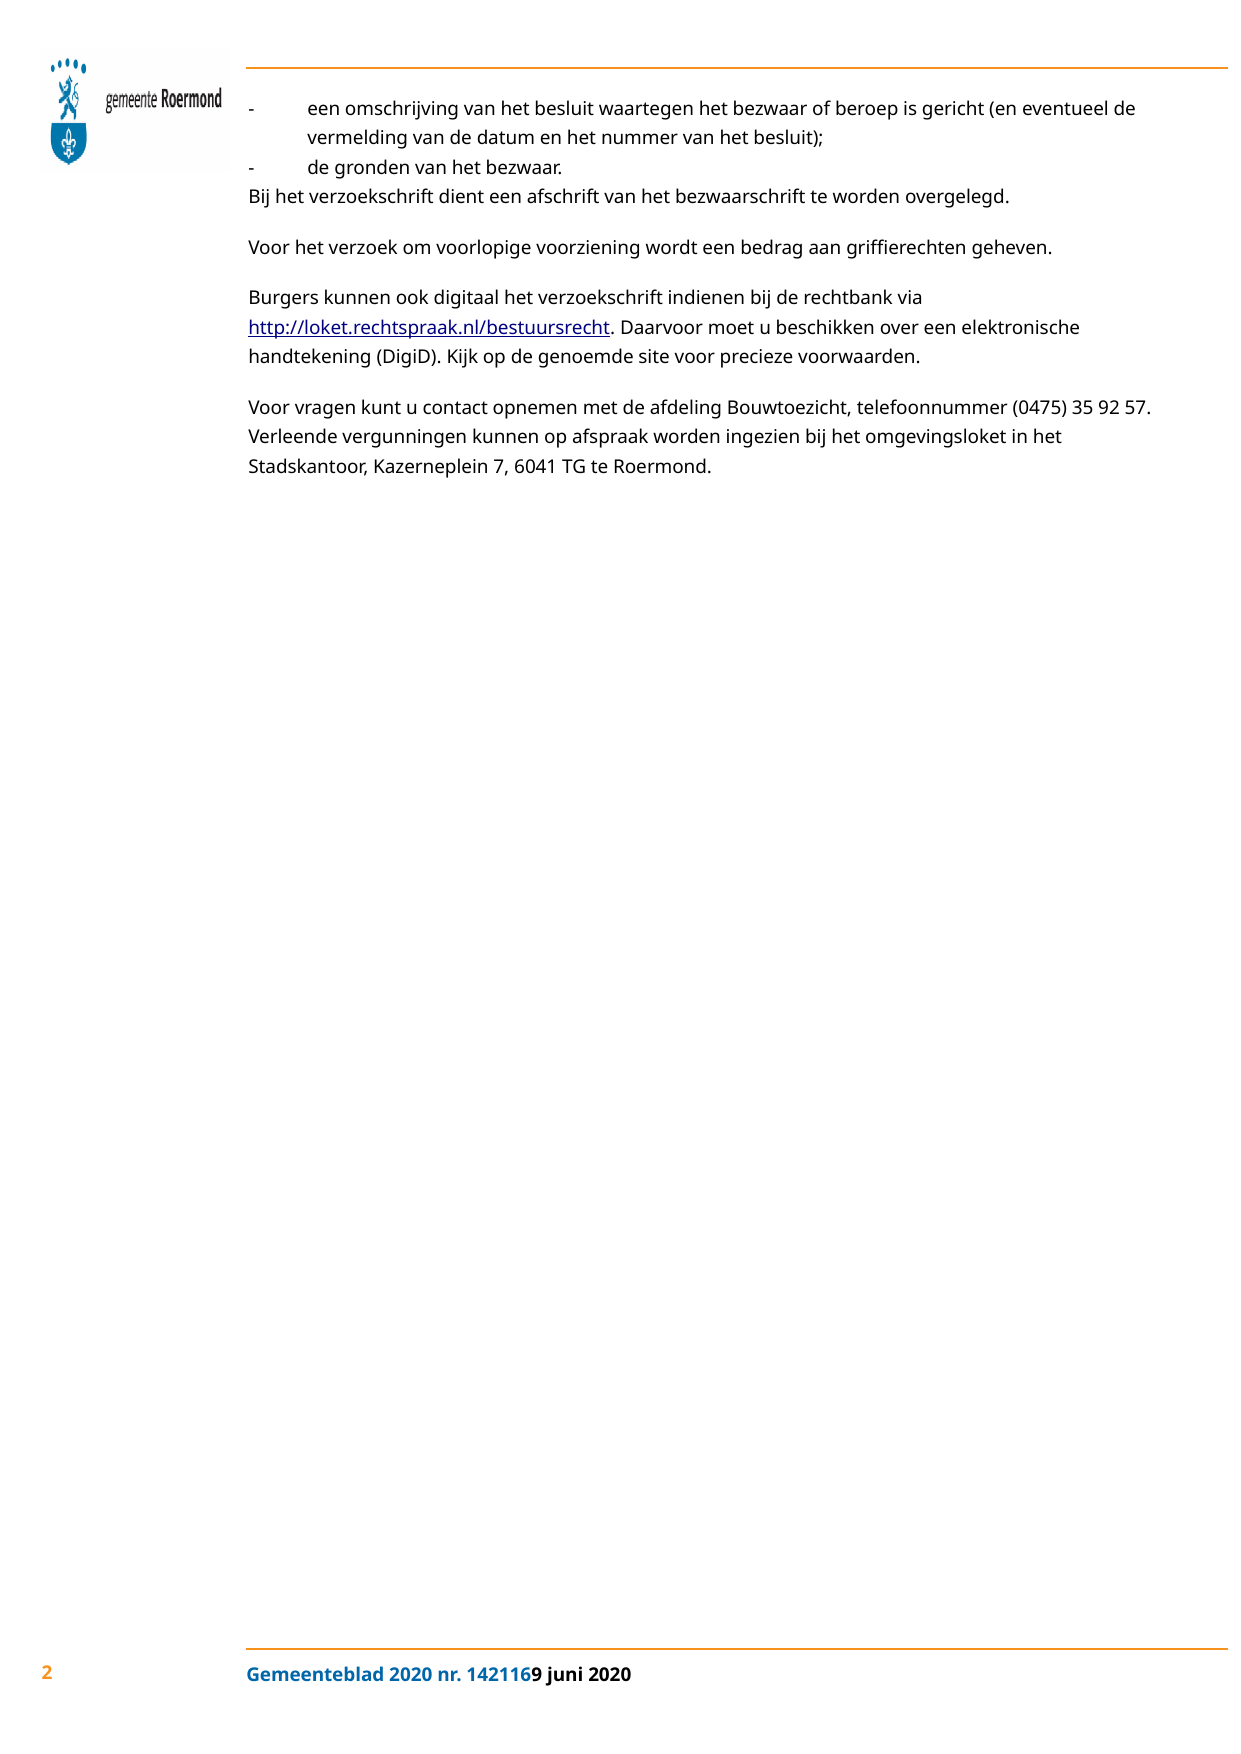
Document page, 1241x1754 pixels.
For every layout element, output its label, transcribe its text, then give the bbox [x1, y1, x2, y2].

list de gronden van het bezwaar. [248, 154, 1152, 180]
text Burgers kunnen ook digitaal het verzoekschrift indienen bij de rechtbank via http://loket.rechtspraak.nl/bestuursrecht. Daarvoor moet u beschikken over een elektronische handtekening (DigiD). Kijk op de genoemde site voor precieze voorwaarden. [248, 284, 1152, 369]
picture [41, 47, 231, 172]
text Bij het verzoekschrift dient een afschrift van het bezwaarschrift te worden overgelegd. [248, 183, 1152, 209]
text Voor het verzoek om voorlopige voorziening wordt een bedrag aan griffierechten geheven. [248, 234, 1152, 260]
text Voor vragen kunt u contact opnemen met de afdeling Bouwtoezicht, telefoonnummer (0475) 35 92 57. Verleende vergunningen kunnen op afspraak worden ingezien bij het omgevingsloket in het Stadskantoor, Kazerneplein 7, 6041 TG te Roermond. [248, 394, 1152, 479]
list een omschrijving van het besluit waartegen het bezwaar of beroep is gericht (en eventueel de vermelding van de datum en het nummer van het besluit); [248, 95, 1152, 150]
